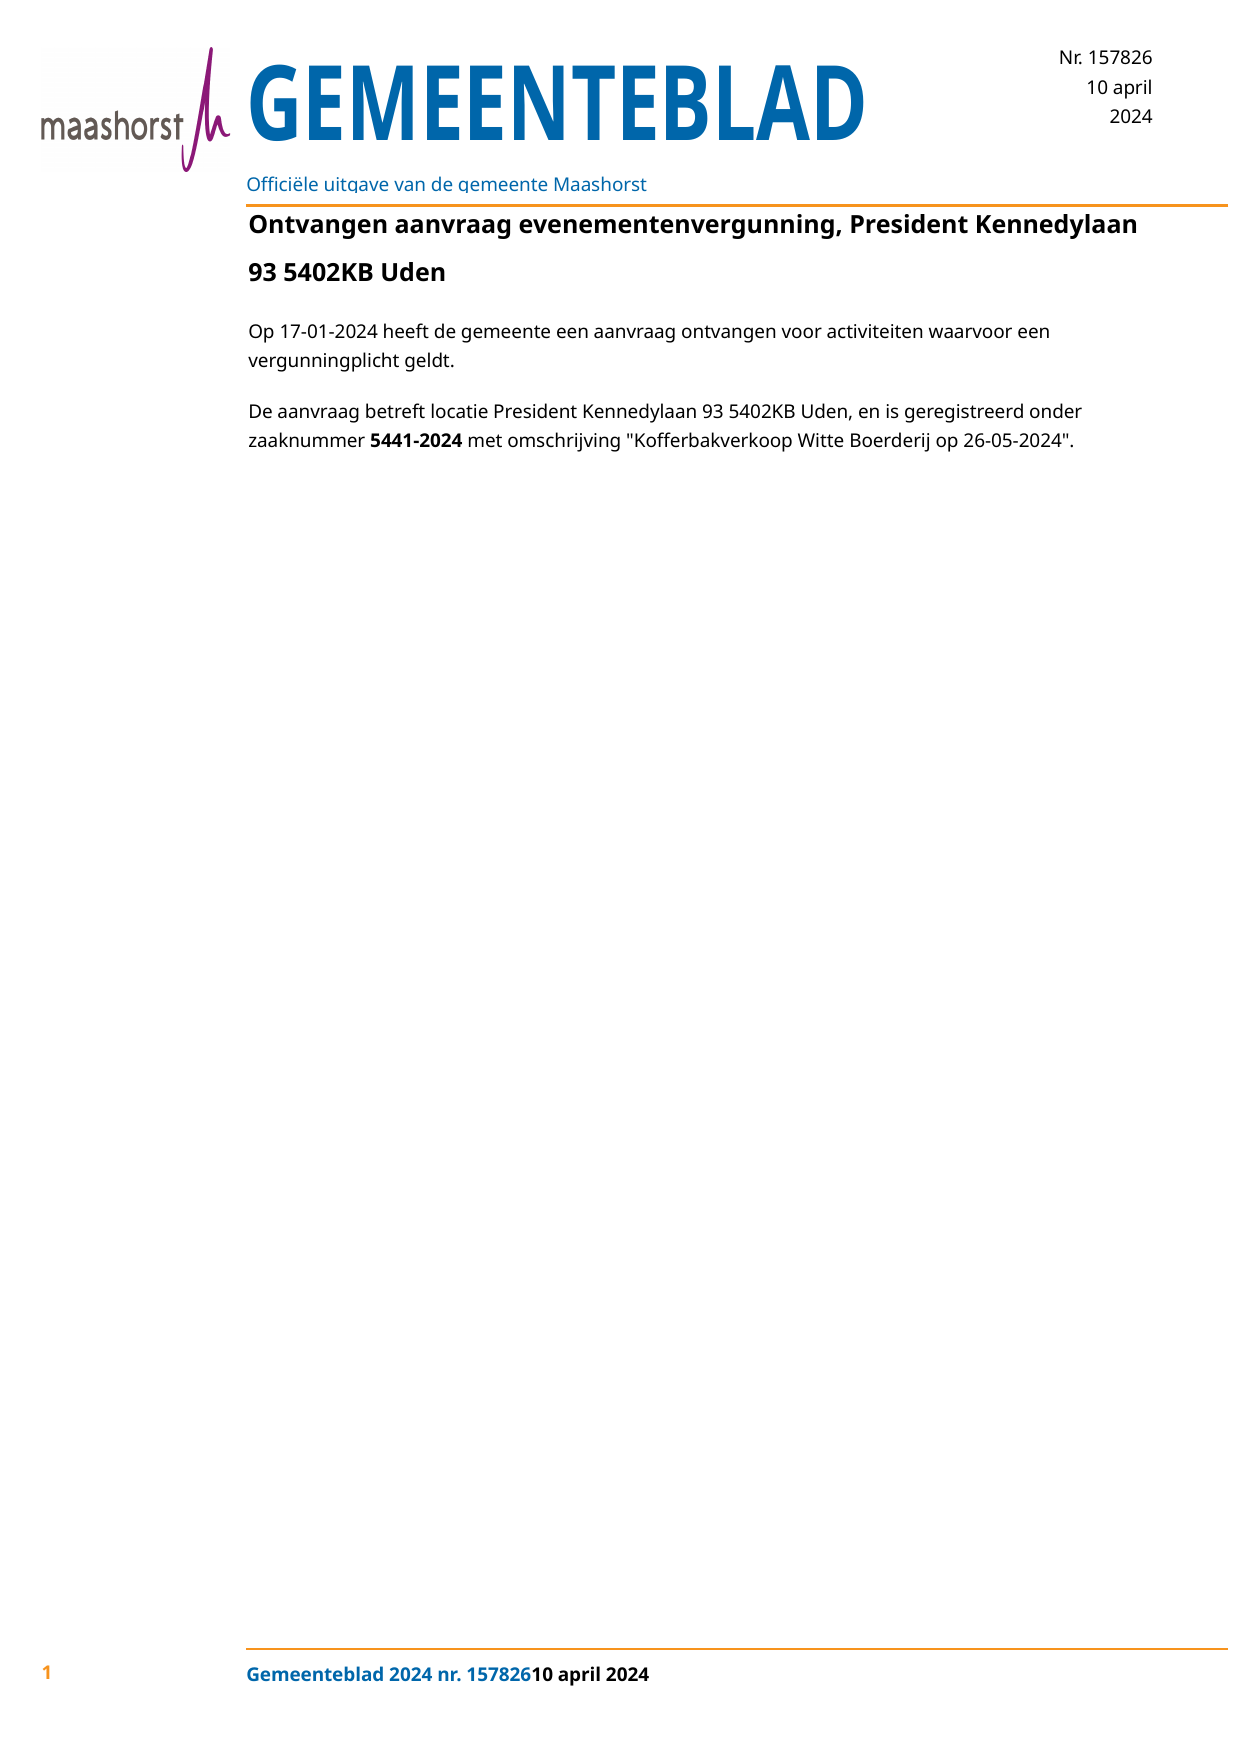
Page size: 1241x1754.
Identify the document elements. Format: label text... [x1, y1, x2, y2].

text Op 17-01-2024 heeft de gemeente een aanvraag ontvangen voor activiteiten waarvoor een vergunningplicht geldt. [248, 318, 1152, 373]
text Ontvangen aanvraag evenementenvergunning, President Kennedylaan 93 5402KB Uden [248, 207, 1152, 288]
text De aanvraag betreft locatie President Kennedylaan 93 5402KB Uden, en is geregistreerd onder zaaknummer 5441-2024 met omschrijving "Kofferbakverkoop Witte Boerderij op 26-05-2024". [248, 398, 1152, 453]
picture [41, 47, 231, 172]
